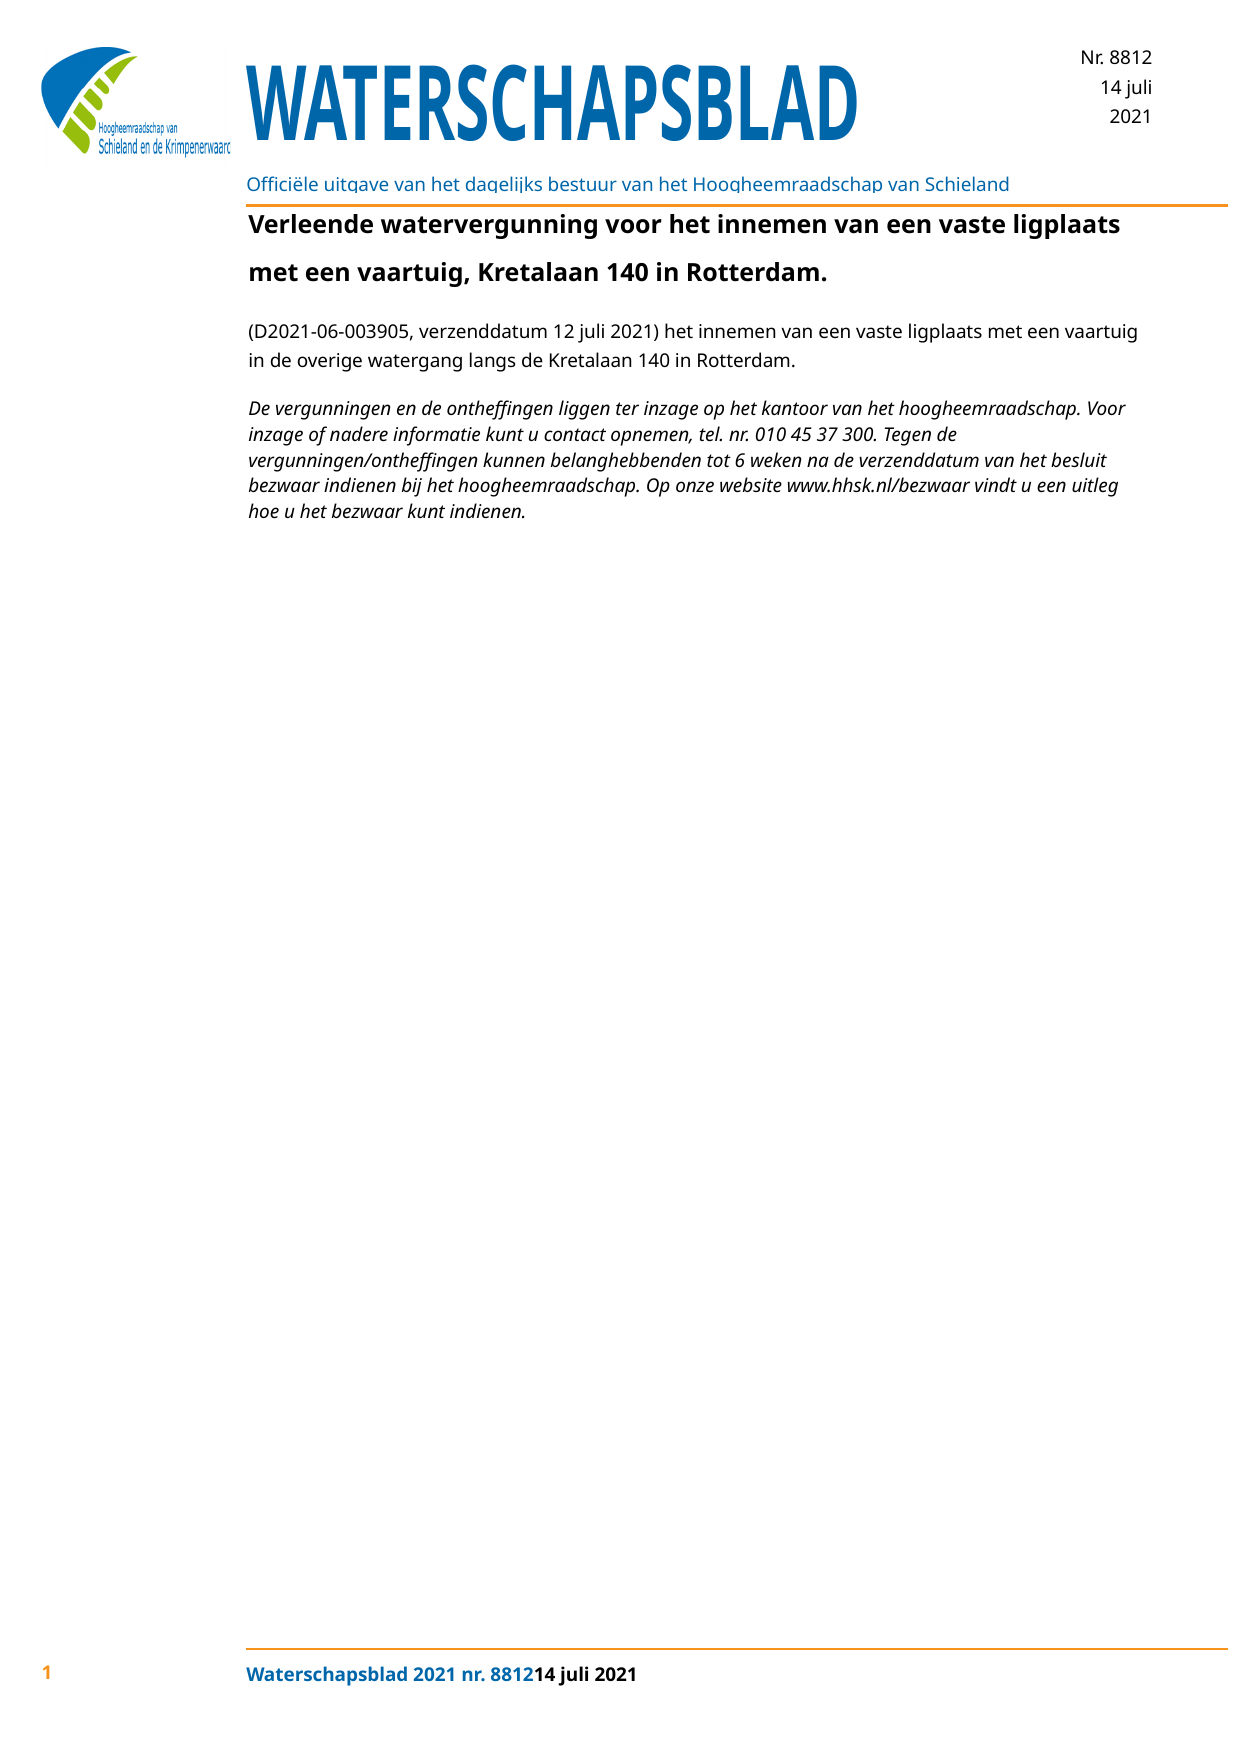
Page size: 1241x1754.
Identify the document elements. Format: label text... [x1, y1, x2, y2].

text De vergunningen en de ontheffingen liggen ter inzage op het kantoor van het hoogheemraadschap. Voor inzage of nadere informatie kunt u contact opnemen, tel. nr. 010 45 37 300. Tegen de vergunningen/ontheffingen kunnen belanghebbenden tot 6 weken na de verzenddatum van het besluit bezwaar indienen bij het hoogheemraadschap. Op onze website www.hhsk.nl/bezwaar vindt u een uitleg hoe u het bezwaar kunt indienen. [248, 395, 1152, 524]
text (D2021-06-003905, verzenddatum 12 juli 2021) het innemen van een vaste ligplaats met een vaartuig in de overige watergang langs de Kretalaan 140 in Rotterdam. [248, 318, 1152, 373]
picture [41, 47, 231, 172]
text Verleende watervergunning voor het innemen van een vaste ligplaats met een vaartuig, Kretalaan 140 in Rotterdam. [248, 207, 1152, 288]
